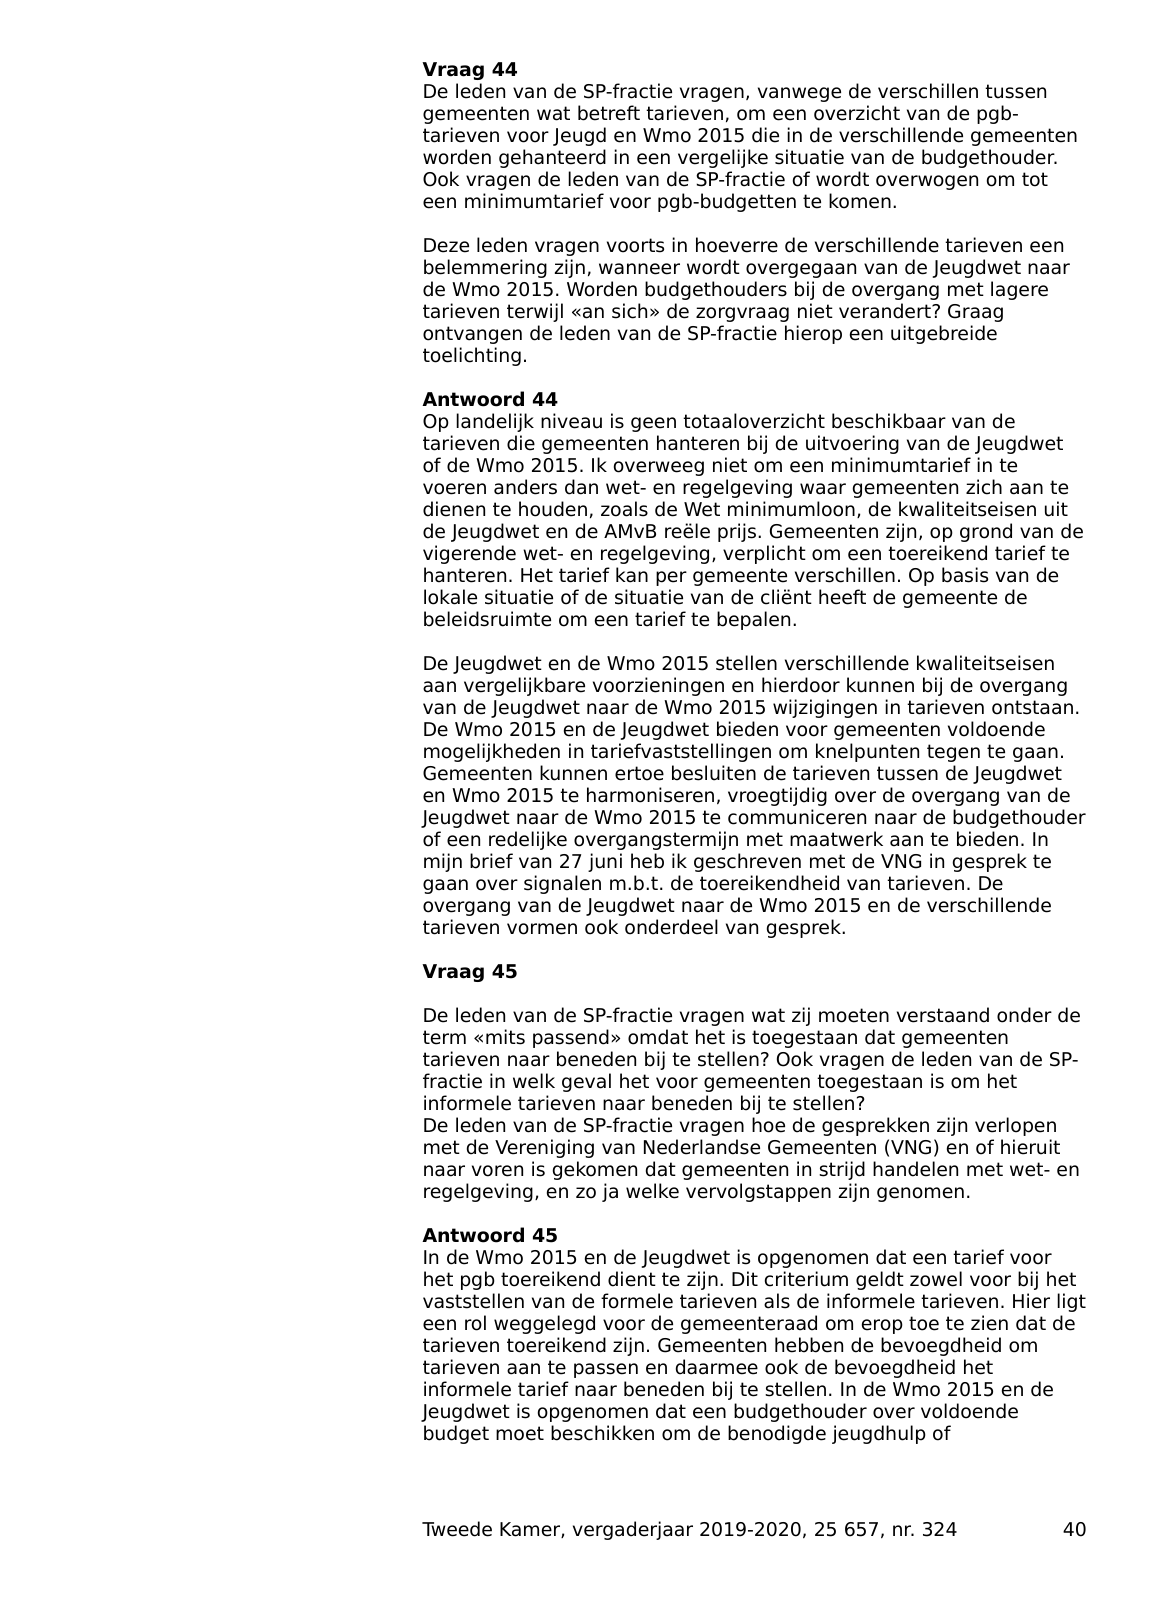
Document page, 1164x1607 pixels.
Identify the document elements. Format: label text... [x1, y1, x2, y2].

text De leden van de SP-fractie vragen, vanwege de verschillen tussen gemeenten wat betreft tarieven, om een overzicht van de pgb-tarieven voor Jeugd en Wmo 2015 die in de verschillende gemeenten worden gehanteerd in een vergelijke situatie van de budgethouder. Ook vragen de leden van de SP-fractie of wordt overwogen om tot een minimumtarief voor pgb-budgetten te komen. [422, 81, 1087, 213]
subtitle Vraag 45 [422, 961, 1087, 983]
text De leden van de SP-fractie vragen wat zij moeten verstaand onder de term «mits passend» omdat het is toegestaan dat gemeenten tarieven naar beneden bij te stellen? Ook vragen de leden van de SP-fractie in welk geval het voor gemeenten toegestaan is om het informele tarieven naar beneden bij te stellen? [422, 1005, 1087, 1115]
text De leden van de SP-fractie vragen hoe de gesprekken zijn verlopen met de Vereniging van Nederlandse Gemeenten (VNG) en of hieruit naar voren is gekomen dat gemeenten in strijd handelen met wet- en regelgeving, en zo ja welke vervolgstappen zijn genomen. [422, 1115, 1087, 1203]
text In de Wmo 2015 en de Jeugdwet is opgenomen dat een tarief voor het pgb toereikend dient te zijn. Dit criterium geldt zowel voor bij het vaststellen van de formele tarieven als de informele tarieven. Hier ligt een rol weggelegd voor de gemeenteraad om erop toe te zien dat de tarieven toereikend zijn. Gemeenten hebben de bevoegdheid om tarieven aan te passen en daarmee ook de bevoegdheid het informele tarief naar beneden bij te stellen. In de Wmo 2015 en de Jeugdwet is opgenomen dat een budgethouder over voldoende budget moet beschikken om de benodigde jeugdhulp of [422, 1247, 1087, 1445]
subtitle Antwoord 44 [422, 389, 1087, 411]
subtitle Vraag 44 [422, 59, 1087, 81]
text De Jeugdwet en de Wmo 2015 stellen verschillende kwaliteitseisen aan vergelijkbare voorzieningen en hierdoor kunnen bij de overgang van de Jeugdwet naar de Wmo 2015 wijzigingen in tarieven ontstaan. De Wmo 2015 en de Jeugdwet bieden voor gemeenten voldoende mogelijkheden in tariefvaststellingen om knelpunten tegen te gaan. Gemeenten kunnen ertoe besluiten de tarieven tussen de Jeugdwet en Wmo 2015 te harmoniseren, vroegtijdig over de overgang van de Jeugdwet naar de Wmo 2015 te communiceren naar de budgethouder of een redelijke overgangstermijn met maatwerk aan te bieden. In mijn brief van 27 juni heb ik geschreven met de VNG in gesprek te gaan over signalen m.b.t. de toereikendheid van tarieven. De overgang van de Jeugdwet naar de Wmo 2015 en de verschillende tarieven vormen ook onderdeel van gesprek. [422, 653, 1087, 939]
text Deze leden vragen voorts in hoeverre de verschillende tarieven een belemmering zijn, wanneer wordt overgegaan van de Jeugdwet naar de Wmo 2015. Worden budgethouders bij de overgang met lagere tarieven terwijl «an sich» de zorgvraag niet verandert? Graag ontvangen de leden van de SP-fractie hierop een uitgebreide toelichting. [422, 235, 1087, 367]
subtitle Antwoord 45 [422, 1225, 1087, 1247]
text Op landelijk niveau is geen totaaloverzicht beschikbaar van de tarieven die gemeenten hanteren bij de uitvoering van de Jeugdwet of de Wmo 2015. Ik overweeg niet om een minimumtarief in te voeren anders dan wet- en regelgeving waar gemeenten zich aan te dienen te houden, zoals de Wet minimumloon, de kwaliteitseisen uit de Jeugdwet en de AMvB reële prijs. Gemeenten zijn, op grond van de vigerende wet- en regelgeving, verplicht om een toereikend tarief te hanteren. Het tarief kan per gemeente verschillen. Op basis van de lokale situatie of de situatie van de cliënt heeft de gemeente de beleidsruimte om een tarief te bepalen. [422, 411, 1087, 631]
